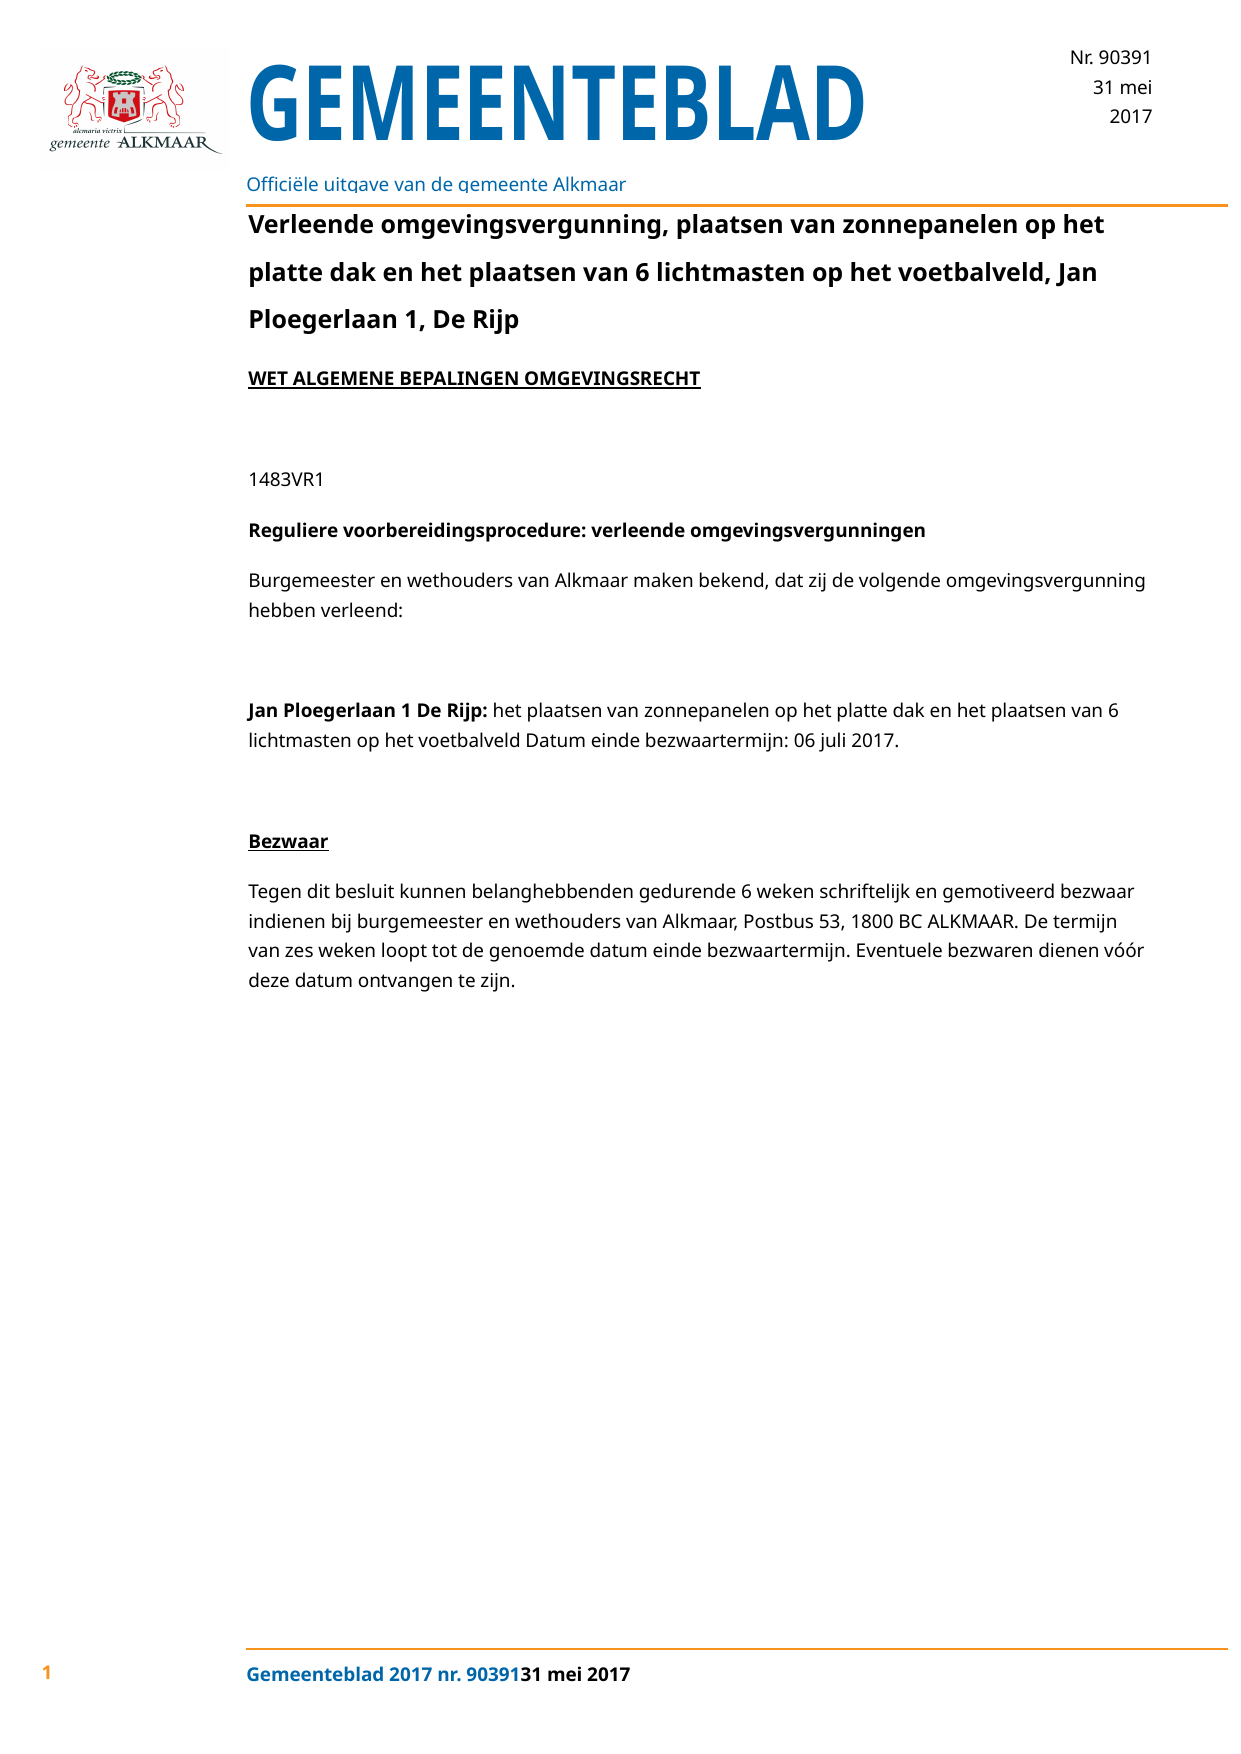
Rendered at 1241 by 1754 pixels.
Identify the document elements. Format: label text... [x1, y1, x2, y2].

text Reguliere voorbereidingsprocedure: verleende omgevingsvergunningen [248, 517, 1152, 542]
text Verleende omgevingsvergunning, plaatsen van zonnepanelen op het platte dak en het plaatsen van 6 lichtmasten op het voetbalveld, Jan Ploegerlaan 1, De Rijp [248, 207, 1152, 336]
text Bezwaar [248, 828, 1152, 854]
text Tegen dit besluit kunnen belanghebbenden gedurende 6 weken schriftelijk en gemotiveerd bezwaar indienen bij burgemeester en wethouders van Alkmaar, Postbus 53, 1800 BC ALKMAAR. De termijn van zes weken loopt tot de genoemde datum einde bezwaartermijn. Eventuele bezwaren dienen vóór deze datum ontvangen te zijn. [248, 878, 1152, 993]
text Burgemeester en wethouders van Alkmaar maken bekend, dat zij de volgende omgevingsvergunning hebben verleend: [248, 567, 1152, 622]
text Jan Ploegerlaan 1 De Rijp: het plaatsen van zonnepanelen op het platte dak en het plaatsen van 6 lichtmasten op het voetbalveld Datum einde bezwaartermijn: 06 juli 2017. [248, 698, 1152, 753]
text 1483VR1 [248, 466, 1152, 492]
picture [41, 47, 231, 172]
text WET ALGEMENE BEPALINGEN OMGEVINGSRECHT [248, 366, 1152, 391]
